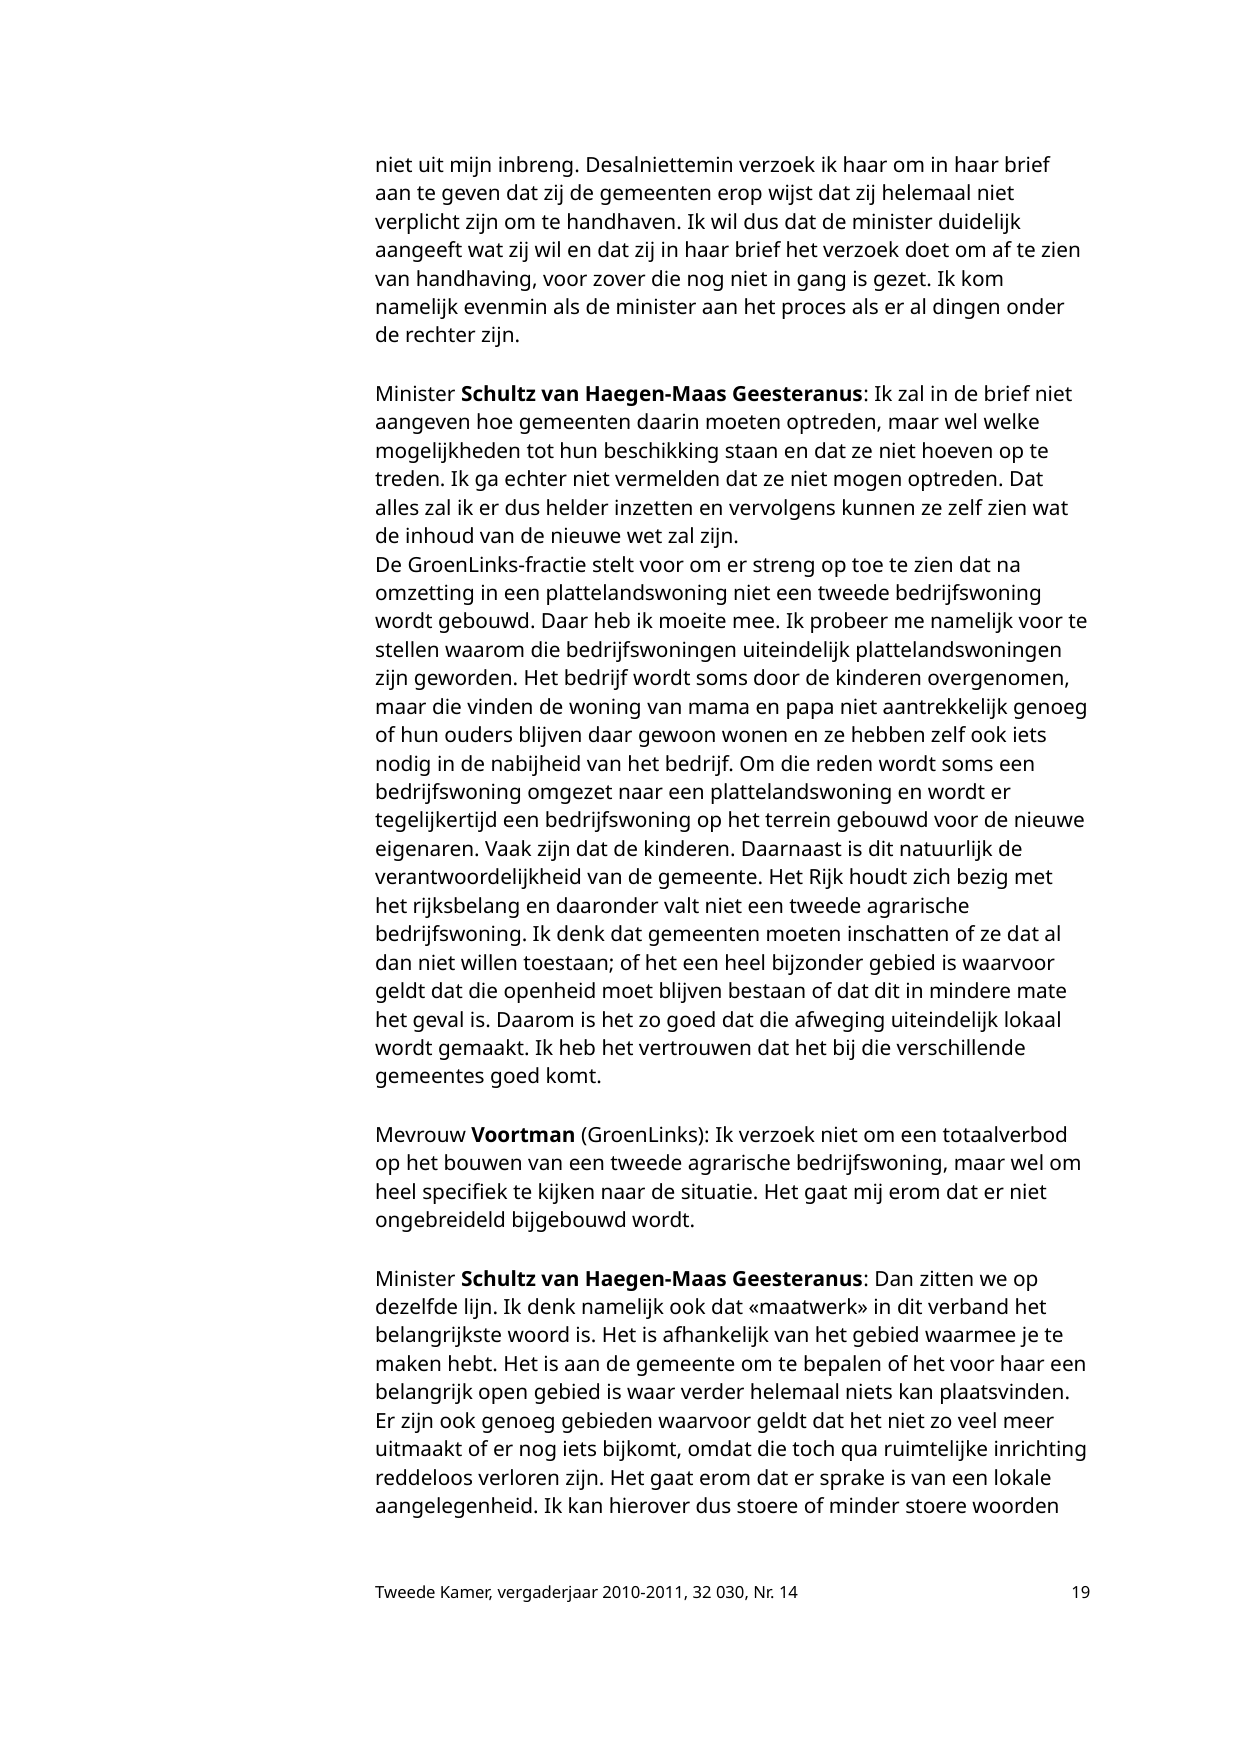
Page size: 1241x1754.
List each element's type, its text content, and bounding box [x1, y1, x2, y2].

text De GroenLinks-fractie stelt voor om er streng op toe te zien dat na omzetting in een plattelandswoning niet een tweede bedrijfswoning wordt gebouwd. Daar heb ik moeite mee. Ik probeer me namelijk voor te stellen waarom die bedrijfswoningen uiteindelijk plattelandswoningen zijn geworden. Het bedrijf wordt soms door de kinderen overgenomen, maar die vinden de woning van mama en papa niet aantrekkelijk genoeg of hun ouders blijven daar gewoon wonen en ze hebben zelf ook iets nodig in de nabijheid van het bedrijf. Om die reden wordt soms een bedrijfswoning omgezet naar een plattelandswoning en wordt er tegelijkertijd een bedrijfswoning op het terrein gebouwd voor de nieuwe eigenaren. Vaak zijn dat de kinderen. Daarnaast is dit natuurlijk de verantwoordelijkheid van de gemeente. Het Rijk houdt zich bezig met het rijksbelang en daaronder valt niet een tweede agrarische bedrijfswoning. Ik denk dat gemeenten moeten inschatten of ze dat al dan niet willen toestaan; of het een heel bijzonder gebied is waarvoor geldt dat die openheid moet blijven bestaan of dat dit in mindere mate het geval is. Daarom is het zo goed dat die afweging uiteindelijk lokaal wordt gemaakt. Ik heb het vertrouwen dat het bij die verschillende gemeentes goed komt. [375, 550, 1090, 1090]
text niet uit mijn inbreng. Desalniettemin verzoek ik haar om in haar brief aan te geven dat zij de gemeenten erop wijst dat zij helemaal niet verplicht zijn om te handhaven. Ik wil dus dat de minister duidelijk aangeeft wat zij wil en dat zij in haar brief het verzoek doet om af te zien van handhaving, voor zover die nog niet in gang is gezet. Ik kom namelijk evenmin als de minister aan het proces als er al dingen onder de rechter zijn. [375, 150, 1090, 349]
text Mevrouw Voortman (GroenLinks): Ik verzoek niet om een totaalverbod op het bouwen van een tweede agrarische bedrijfswoning, maar wel om heel specifiek te kijken naar de situatie. Het gaat mij erom dat er niet ongebreideld bijgebouwd wordt. [375, 1120, 1090, 1234]
text Minister Schultz van Haegen-Maas Geesteranus: Dan zitten we op dezelfde lijn. Ik denk namelijk ook dat «maatwerk» in dit verband het belangrijkste woord is. Het is afhankelijk van het gebied waarmee je te maken hebt. Het is aan de gemeente om te bepalen of het voor haar een belangrijk open gebied is waar verder helemaal niets kan plaatsvinden. Er zijn ook genoeg gebieden waarvoor geldt dat het niet zo veel meer uitmaakt of er nog iets bijkomt, omdat die toch qua ruimtelijke inrichting reddeloos verloren zijn. Het gaat erom dat er sprake is van een lokale aangelegenheid. Ik kan hierover dus stoere of minder stoere woorden [375, 1264, 1090, 1520]
text Minister Schultz van Haegen-Maas Geesteranus: Ik zal in de brief niet aangeven hoe gemeenten daarin moeten optreden, maar wel welke mogelijkheden tot hun beschikking staan en dat ze niet hoeven op te treden. Ik ga echter niet vermelden dat ze niet mogen optreden. Dat alles zal ik er dus helder inzetten en vervolgens kunnen ze zelf zien wat de inhoud van de nieuwe wet zal zijn. [375, 379, 1090, 550]
